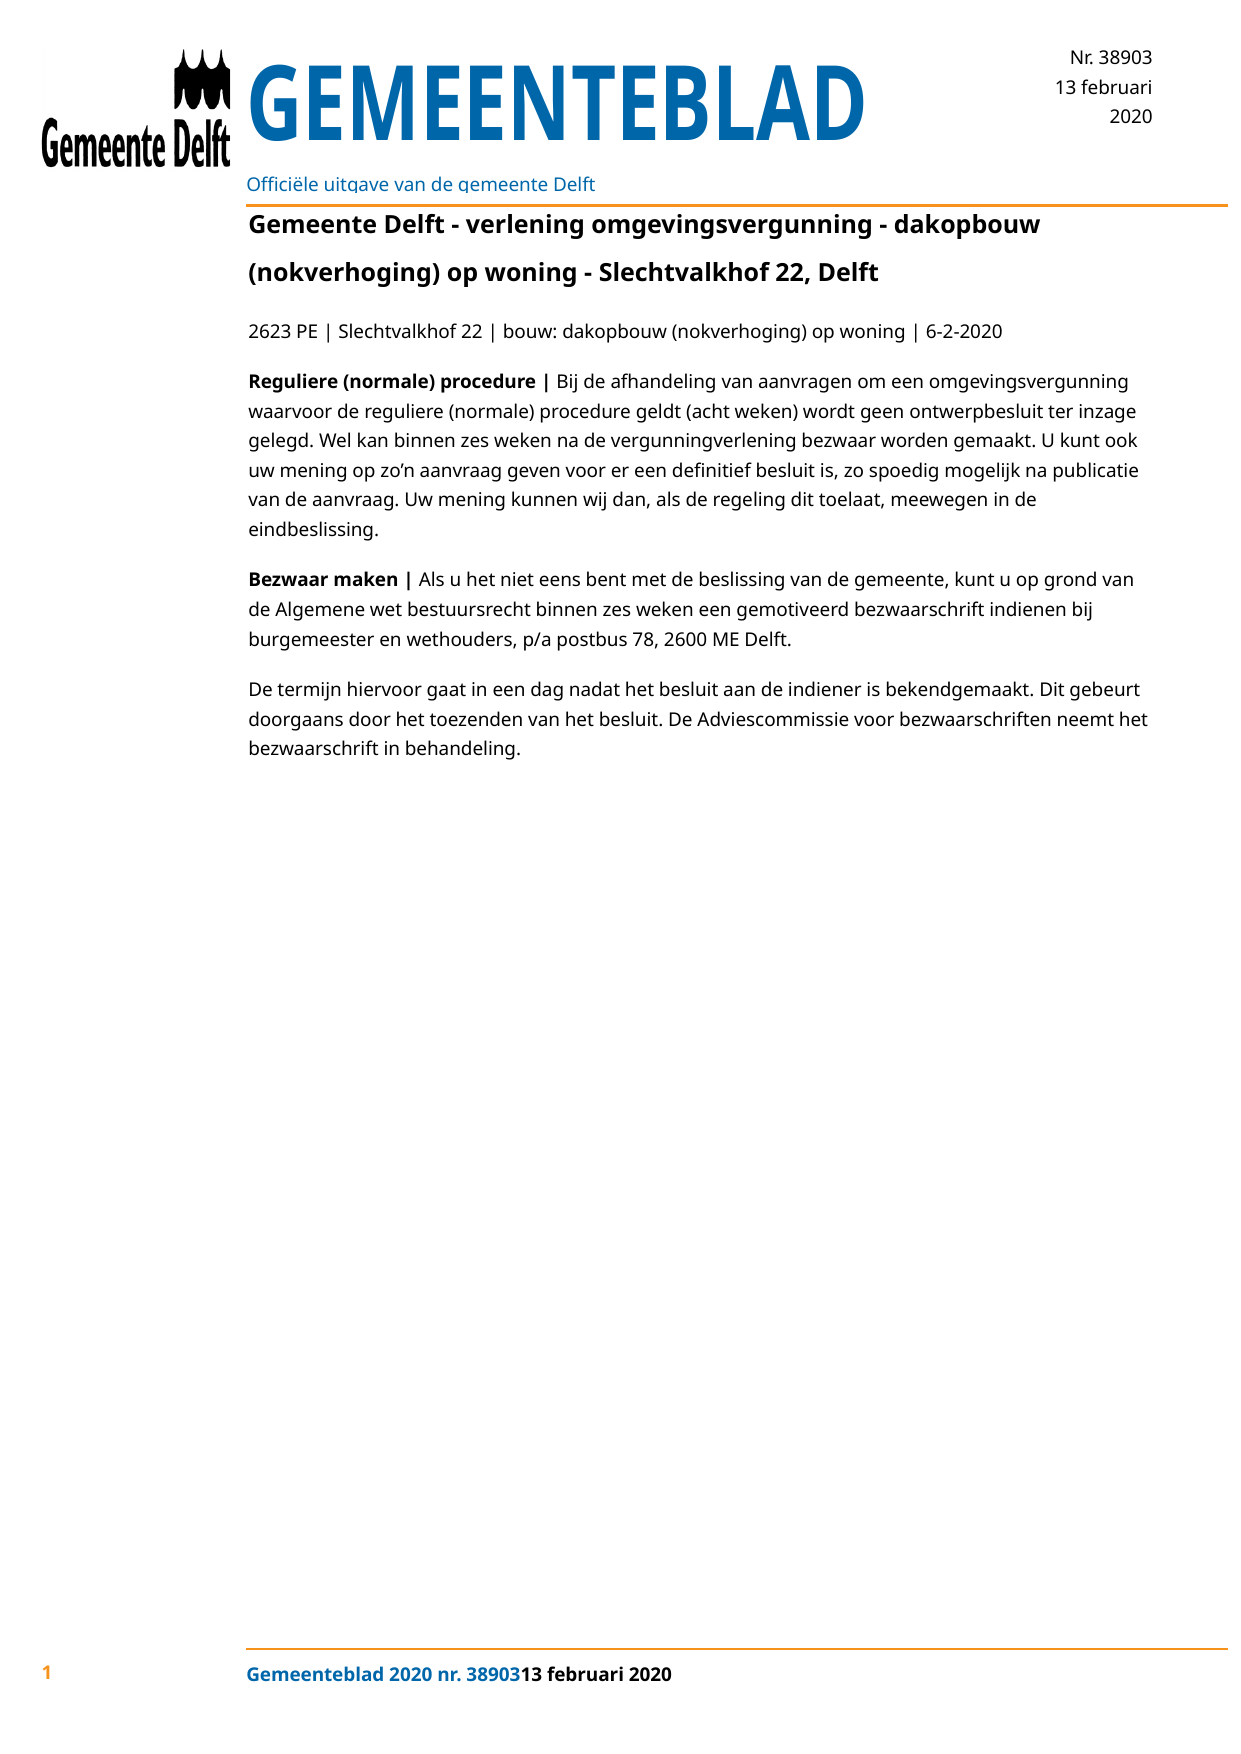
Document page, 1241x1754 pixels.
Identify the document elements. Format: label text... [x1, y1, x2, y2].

text Bezwaar maken | Als u het niet eens bent met de beslissing van de gemeente, kunt u op grond van de Algemene wet bestuursrecht binnen zes weken een gemotiveerd bezwaarschrift indienen bij burgemeester en wethouders, p/a postbus 78, 2600 ME Delft. [248, 567, 1152, 652]
text Gemeente Delft - verlening omgevingsvergunning - dakopbouw (nokverhoging) op woning - Slechtvalkhof 22, Delft [248, 207, 1152, 288]
text De termijn hiervoor gaat in een dag nadat het besluit aan de indiener is bekendgemaakt. Dit gebeurt doorgaans door het toezenden van het besluit. De Adviescommissie voor bezwaarschriften neemt het bezwaarschrift in behandeling. [248, 676, 1152, 761]
text Reguliere (normale) procedure | Bij de afhandeling van aanvragen om een omgevingsvergunning waarvoor de reguliere (normale) procedure geldt (acht weken) wordt geen ontwerpbesluit ter inzage gelegd. Wel kan binnen zes weken na de vergunningverlening bezwaar worden gemaakt. U kunt ook uw mening op zo’n aanvraag geven voor er een definitief besluit is, zo spoedig mogelijk na publicatie van de aanvraag. Uw mening kunnen wij dan, als de regeling dit toelaat, meewegen in de eindbeslissing. [248, 368, 1152, 542]
text 2623 PE | Slechtvalkhof 22 | bouw: dakopbouw (nokverhoging) op woning | 6-2-2020 [248, 318, 1152, 344]
picture [41, 47, 231, 172]
